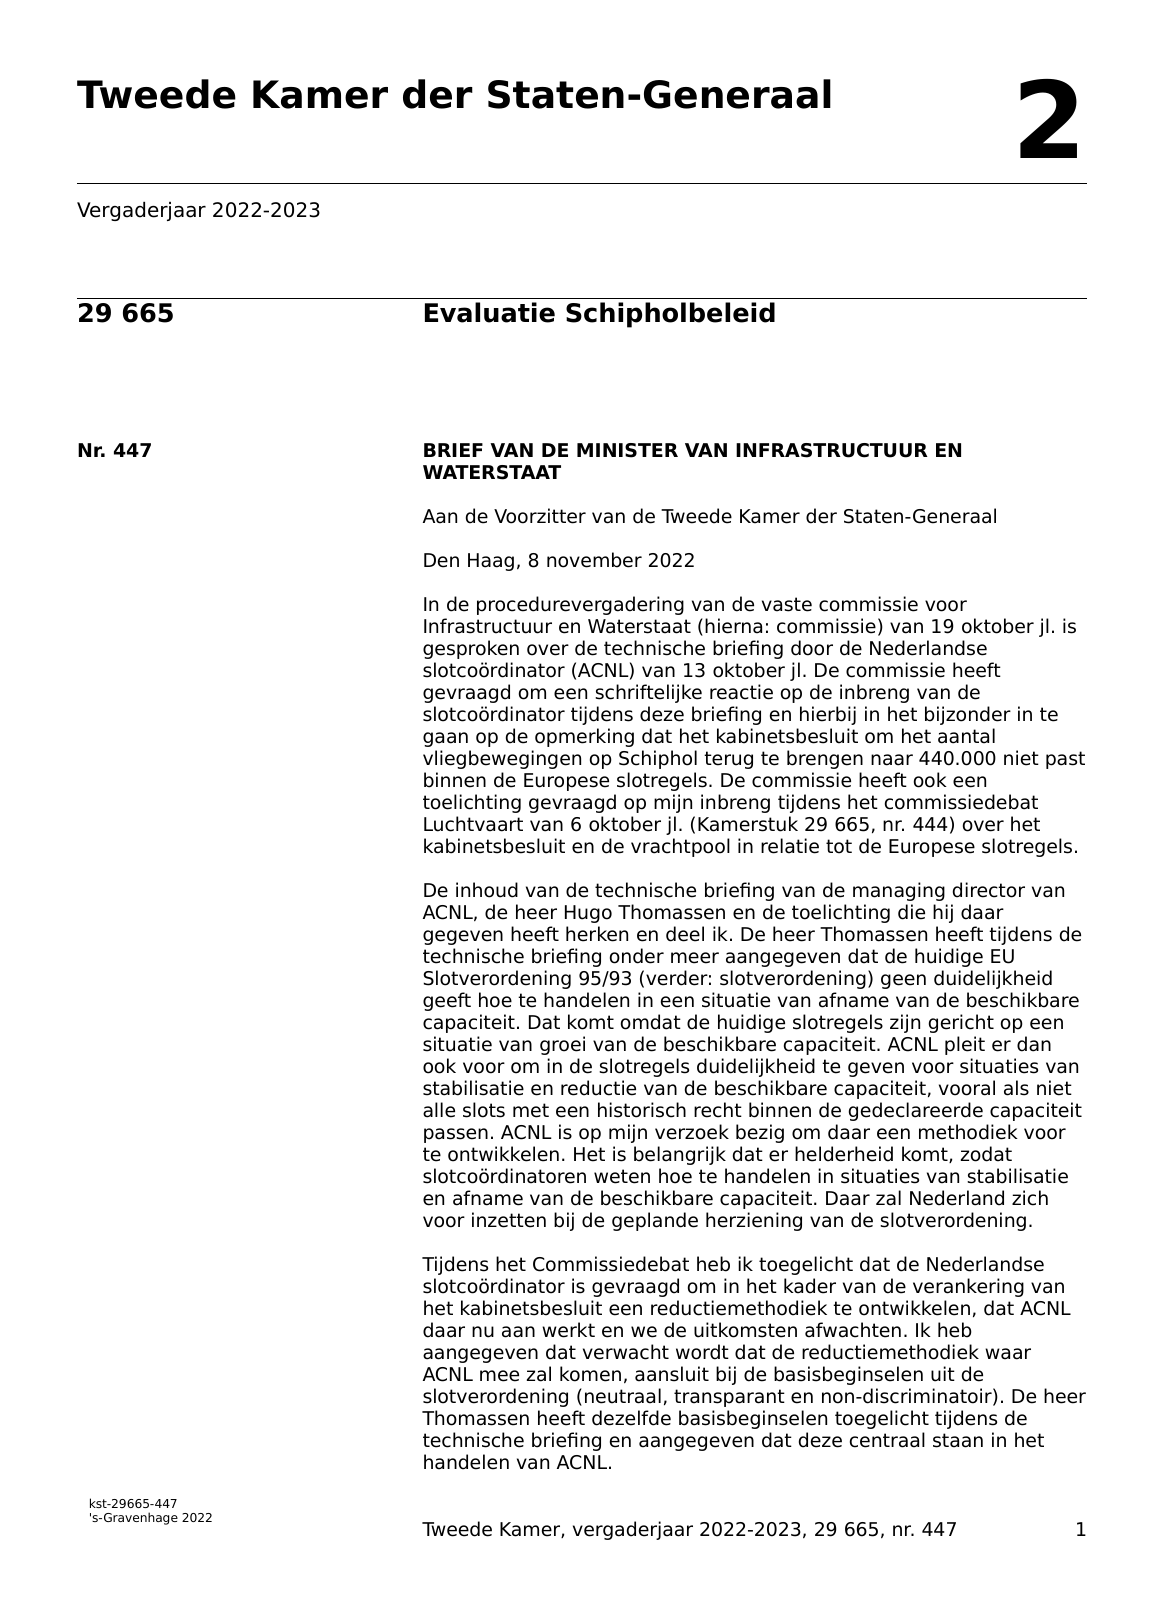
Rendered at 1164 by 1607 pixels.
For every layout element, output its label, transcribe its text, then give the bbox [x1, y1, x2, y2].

text kst-29665-447 [88, 1497, 323, 1511]
text De inhoud van de technische briefing van de managing director van ACNL, de heer Hugo Thomassen en de toelichting die hij daar gegeven heeft herken en deel ik. De heer Thomassen heeft tijdens de technische briefing onder meer aangegeven dat de huidige EU Slotverordening 95/93 (verder: slotverordening) geen duidelijkheid geeft hoe te handelen in een situatie van afname van de beschikbare capaciteit. Dat komt omdat de huidige slotregels zijn gericht op een situatie van groei van de beschikbare capaciteit. ACNL pleit er dan ook voor om in de slotregels duidelijkheid te geven voor situaties van stabilisatie en reductie van de beschikbare capaciteit, vooral als niet alle slots met een historisch recht binnen de gedeclareerde capaciteit passen. ACNL is op mijn verzoek bezig om daar een methodiek voor te ontwikkelen. Het is belangrijk dat er helderheid komt, zodat slotcoördinatoren weten hoe te handelen in situaties van stabilisatie en afname van de beschikbare capaciteit. Daar zal Nederland zich voor inzetten bij de geplande herziening van de slotverordening. [422, 880, 1087, 1232]
text 's-Gravenhage 2022 [88, 1511, 323, 1525]
table_header 2 [886, 59, 1087, 183]
table_cell Vergaderjaar 2022-2023 [77, 184, 1087, 298]
text Tijdens het Commissiedebat heb ik toegelicht dat de Nederlandse slotcoördinator is gevraagd om in het kader van de verankering van het kabinetsbesluit een reductiemethodiek te ontwikkelen, dat ACNL daar nu aan werkt en we de uitkomsten afwachten. Ik heb aangegeven dat verwacht wordt dat de reductiemethodiek waar ACNL mee zal komen, aansluit bij de basisbeginselen uit de slotverordening (neutraal, transparant en non-discriminatoir). De heer Thomassen heeft dezelfde basisbeginselen toegelicht tijdens de technische briefing en aangegeven dat deze centraal staan in het handelen van ACNL. [422, 1254, 1087, 1474]
subtitle Nr. 447 BRIEF VAN DE MINISTER VAN INFRASTRUCTUUR EN WATERSTAAT [77, 440, 1087, 484]
text Aan de Voorzitter van de Tweede Kamer der Staten-Generaal [422, 506, 1087, 528]
subtitle 29 665 Evaluatie Schipholbeleid [77, 299, 1087, 329]
table_header Tweede Kamer der Staten-Generaal [77, 59, 886, 183]
text In de procedurevergadering van de vaste commissie voor Infrastructuur en Waterstaat (hierna: commissie) van 19 oktober jl. is gesproken over de technische briefing door de Nederlandse slotcoördinator (ACNL) van 13 oktober jl. De commissie heeft gevraagd om een schriftelijke reactie op de inbreng van de slotcoördinator tijdens deze briefing en hierbij in het bijzonder in te gaan op de opmerking dat het kabinetsbesluit om het aantal vliegbewegingen op Schiphol terug te brengen naar 440.000 niet past binnen de Europese slotregels. De commissie heeft ook een toelichting gevraagd op mijn inbreng tijdens het commissiedebat Luchtvaart van 6 oktober jl. (Kamerstuk 29 665, nr. 444) over het kabinetsbesluit en de vrachtpool in relatie tot de Europese slotregels. [422, 594, 1087, 858]
text Den Haag, 8 november 2022 [422, 550, 1087, 572]
